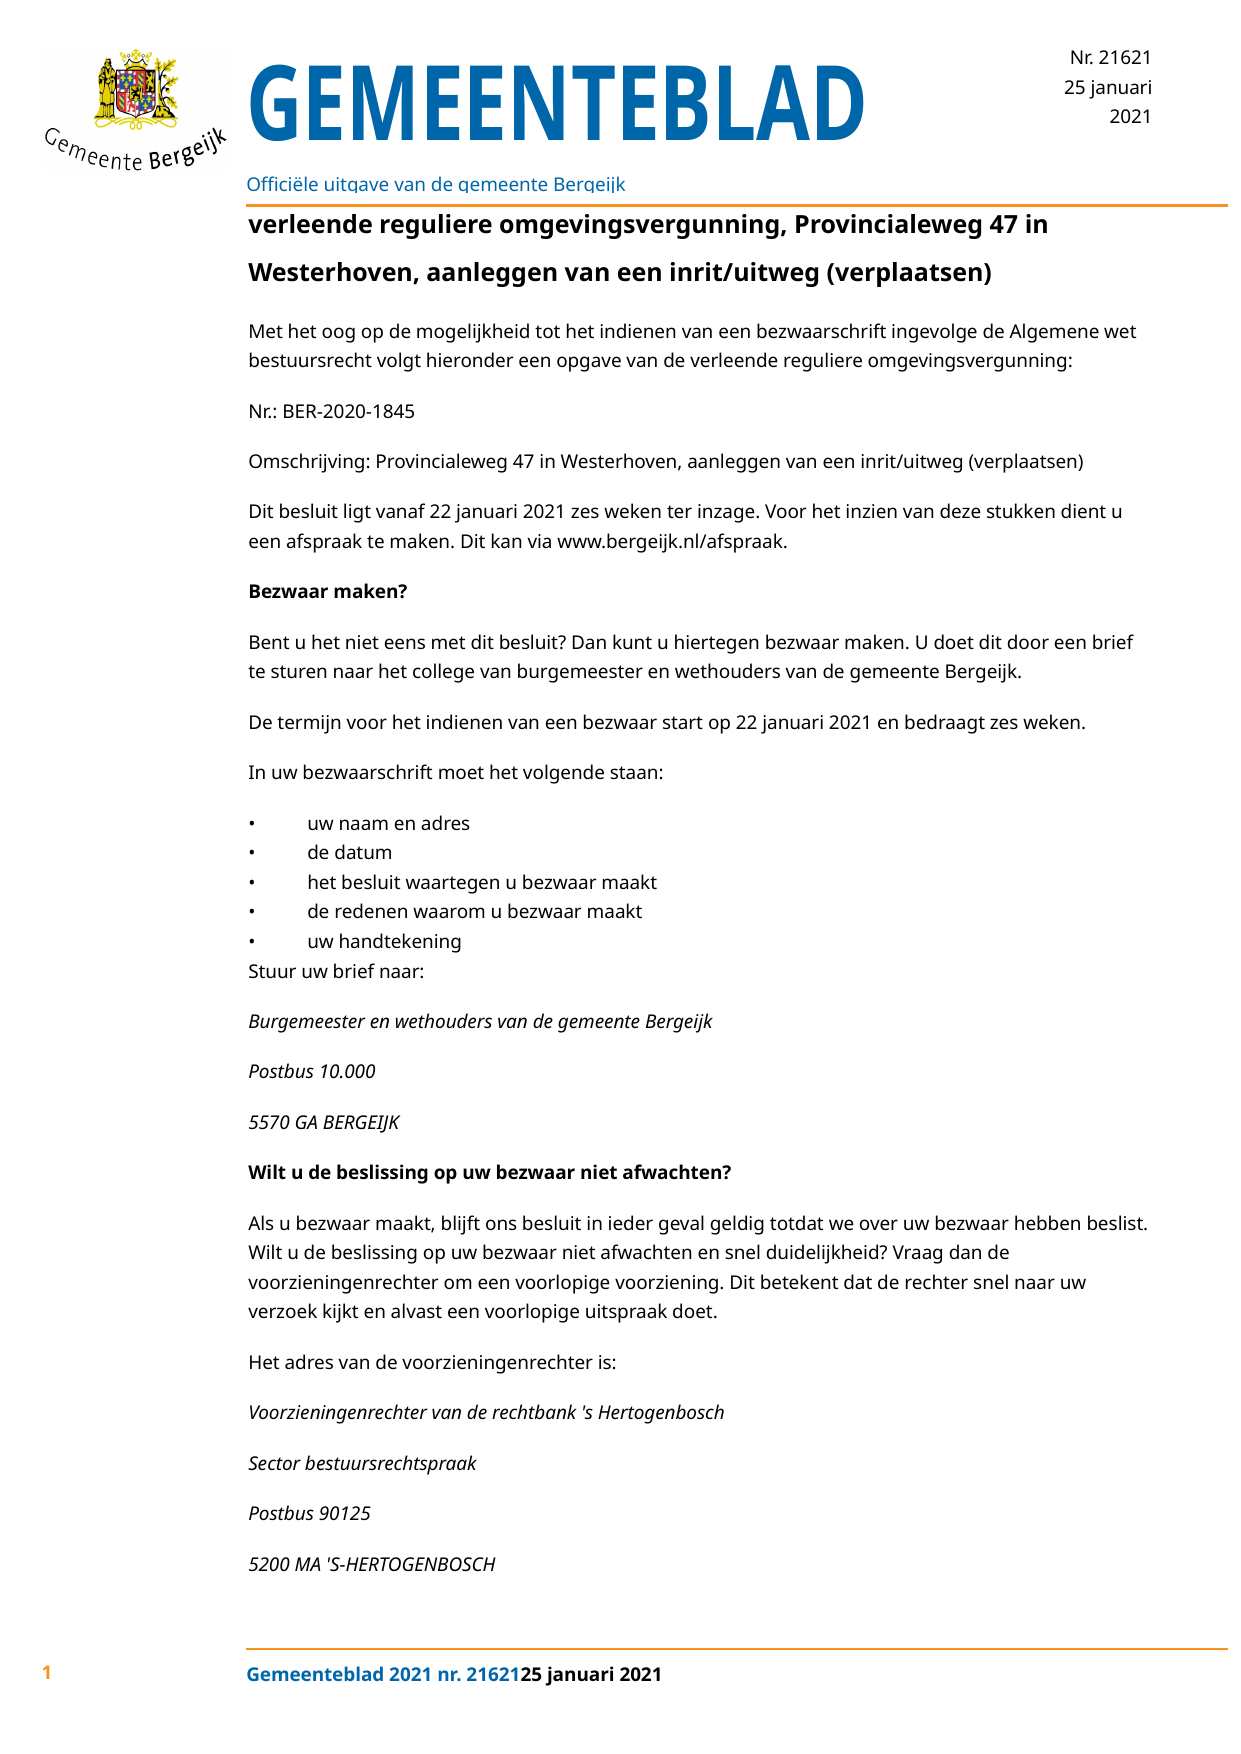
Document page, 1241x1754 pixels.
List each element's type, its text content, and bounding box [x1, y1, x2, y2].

text verleende reguliere omgevingsvergunning, Provincialeweg 47 in Westerhoven, aanleggen van een inrit/uitweg (verplaatsen) [248, 207, 1152, 288]
text Als u bezwaar maakt, blijft ons besluit in ieder geval geldig totdat we over uw bezwaar hebben beslist. Wilt u de beslissing op uw bezwaar niet afwachten en snel duidelijkheid? Vraag dan de voorzieningenrechter om een voorlopige voorziening. Dit betekent dat de rechter snel naar uw verzoek kijkt en alvast een voorlopige uitspraak doet. [248, 1210, 1152, 1324]
text Omschrijving: Provincialeweg 47 in Westerhoven, aanleggen van een inrit/uitweg (verplaatsen) [248, 448, 1152, 474]
list uw naam en adres [248, 810, 1152, 836]
text 5570 GA BERGEIJK [248, 1109, 1152, 1135]
text Bezwaar maken? [248, 579, 1152, 604]
text Nr.: BER-2020-1845 [248, 398, 1152, 424]
text 5200 MA 'S-HERTOGENBOSCH [248, 1551, 1152, 1577]
text Stuur uw brief naar: [248, 958, 1152, 984]
text Sector bestuursrechtspraak [248, 1450, 1152, 1476]
text Bent u het niet eens met dit besluit? Dan kunt u hiertegen bezwaar maken. U doet dit door een brief te sturen naar het college van burgemeester en wethouders van de gemeente Bergeijk. [248, 629, 1152, 684]
text Wilt u de beslissing op uw bezwaar niet afwachten? [248, 1159, 1152, 1185]
text Voorzieningenrechter van de rechtbank 's Hertogenbosch [248, 1399, 1152, 1425]
text Met het oog op de mogelijkheid tot het indienen van een bezwaarschrift ingevolge de Algemene wet bestuursrecht volgt hieronder een opgave van de verleende reguliere omgevingsvergunning: [248, 318, 1152, 373]
text Postbus 90125 [248, 1500, 1152, 1526]
list de redenen waarom u bezwaar maakt [248, 899, 1152, 924]
text Het adres van de voorzieningenrechter is: [248, 1349, 1152, 1375]
text Dit besluit ligt vanaf 22 januari 2021 zes weken ter inzage. Voor het inzien van deze stukken dient u een afspraak te maken. Dit kan via www.bergeijk.nl/afspraak. [248, 499, 1152, 554]
text Burgemeester en wethouders van de gemeente Bergeijk [248, 1008, 1152, 1034]
list het besluit waartegen u bezwaar maakt [248, 869, 1152, 895]
text De termijn voor het indienen van een bezwaar start op 22 januari 2021 en bedraagt zes weken. [248, 709, 1152, 735]
list de datum [248, 839, 1152, 865]
list uw handtekening [248, 928, 1152, 954]
text Postbus 10.000 [248, 1059, 1152, 1084]
picture [41, 47, 231, 172]
text In uw bezwaarschrift moet het volgende staan: [248, 759, 1152, 785]
